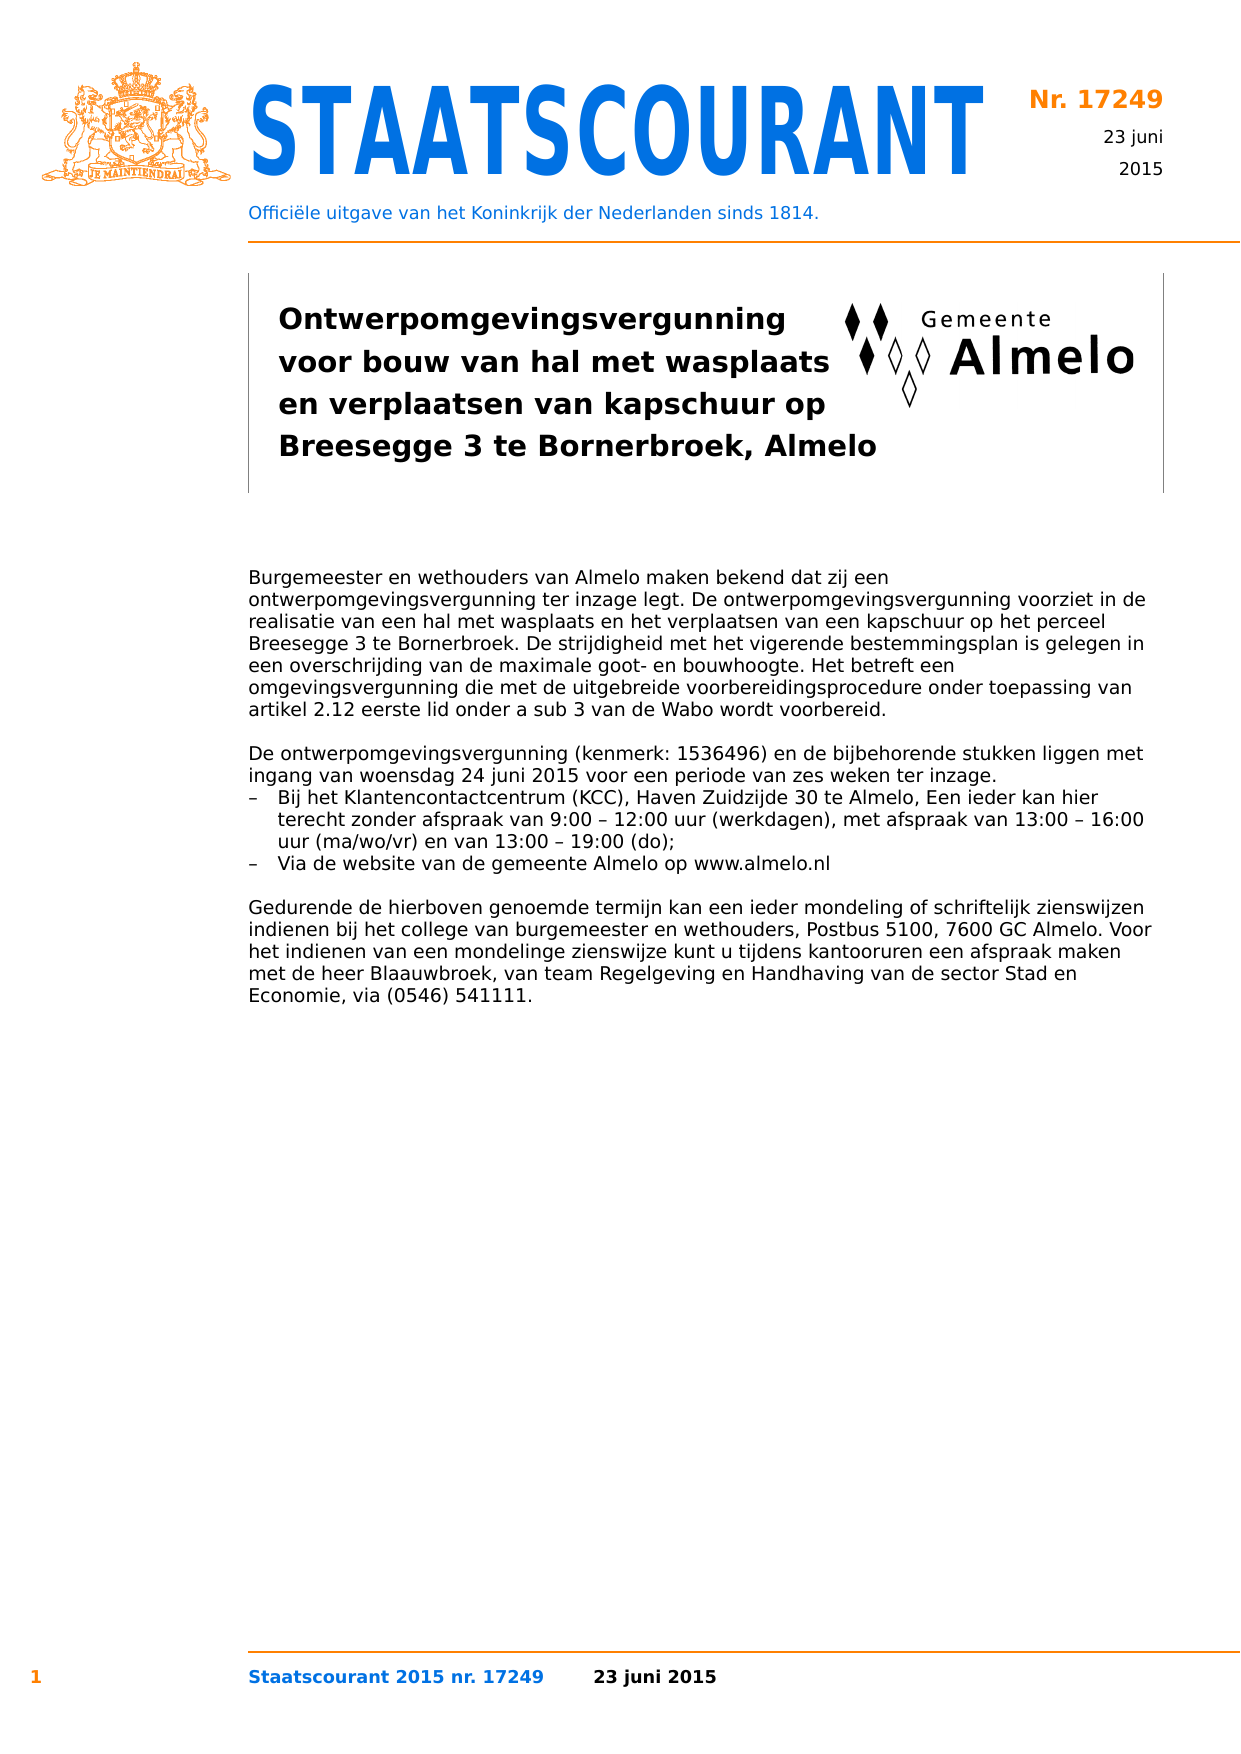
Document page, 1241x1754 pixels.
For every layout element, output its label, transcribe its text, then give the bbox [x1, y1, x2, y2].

text Gedurende de hierboven genoemde termijn kan een ieder mondeling of schriftelijk zienswijzen indienen bij het college van burgemeester en wethouders, Postbus 5100, 7600 GC Almelo. Voor het indienen van een mondelinge zienswijze kunt u tijdens kantooruren een afspraak maken met de heer Blaauwbroek, van team Regelgeving en Handhaving van de sector Stad en Economie, via (0546) 541111. [248, 897, 1163, 1006]
text – Bij het Klantencontactcentrum (KCC), Haven Zuidzijde 30 te Almelo, Een ieder kan hier terecht zonder afspraak van 9:00 – 12:00 uur (werkdagen), met afspraak van 13:00 – 16:00 uur (ma/wo/vr) en van 13:00 – 19:00 (do); [248, 787, 1163, 853]
subtitle Ontwerpomgevingsvergunning voor bouw van hal met wasplaats en verplaatsen van kapschuur op Breesegge 3 te Bornerbroek, Almelo [249, 273, 1163, 493]
table_header [25, 62, 248, 241]
table_cell 2015 [998, 153, 1240, 203]
text De ontwerpomgevingsvergunning (kenmerk: 1536496) en de bijbehorende stukken liggen met ingang van woensdag 24 juni 2015 voor een periode van zes weken ter inzage. [248, 743, 1163, 787]
table_header STAATSCOURANT [248, 62, 998, 203]
table_cell Officiële uitgave van het Koninkrijk der Nederlanden sinds 1814. [248, 203, 1240, 241]
text Burgemeester en wethouders van Almelo maken bekend dat zij een ontwerpomgevingsvergunning ter inzage legt. De ontwerpomgevingsvergunning voorziet in de realisatie van een hal met wasplaats en het verplaatsen van een kapschuur op het perceel Breesegge 3 te Bornerbroek. De strijdigheid met het vigerende bestemmingsplan is gelegen in een overschrijding van de maximale goot- en bouwhoogte. Het betreft een omgevingsvergunning die met de uitgebreide voorbereidingsprocedure onder toepassing van artikel 2.12 eerste lid onder a sub 3 van de Wabo wordt voorbereid. [248, 567, 1163, 721]
table_header Nr. 17249 [998, 62, 1240, 121]
text – Via de website van de gemeente Almelo op www.almelo.nl [248, 853, 1163, 875]
table_cell 23 juni [998, 121, 1240, 153]
picture [41, 62, 231, 186]
picture [844, 302, 1134, 409]
